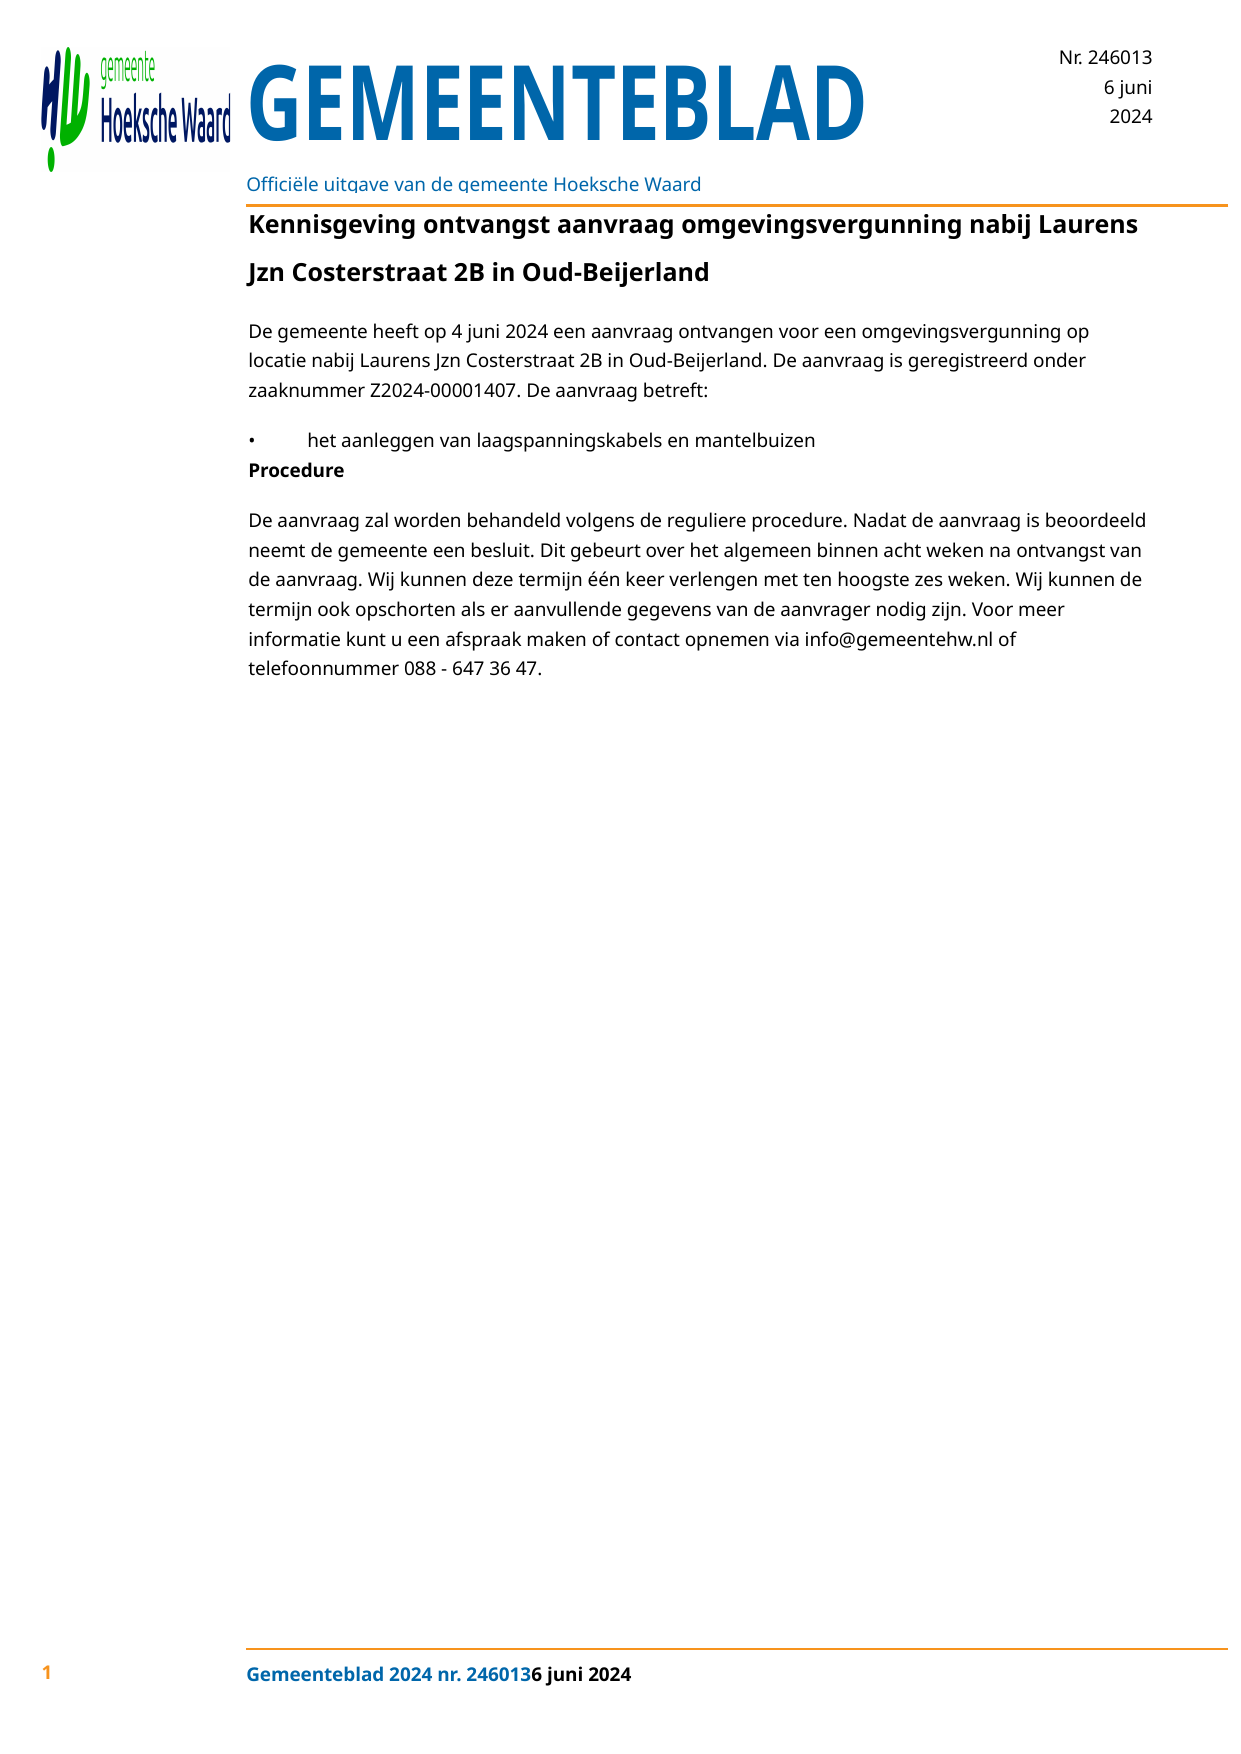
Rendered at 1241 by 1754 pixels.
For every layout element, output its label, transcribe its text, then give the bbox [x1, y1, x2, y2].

list het aanleggen van laagspanningskabels en mantelbuizen [248, 427, 1152, 453]
text Procedure [248, 457, 1152, 483]
text Kennisgeving ontvangst aanvraag omgevingsvergunning nabij Laurens Jzn Costerstraat 2B in Oud-Beijerland [248, 207, 1152, 288]
text De aanvraag zal worden behandeld volgens de reguliere procedure. Nadat de aanvraag is beoordeeld neemt de gemeente een besluit. Dit gebeurt over het algemeen binnen acht weken na ontvangst van de aanvraag. Wij kunnen deze termijn één keer verlengen met ten hoogste zes weken. Wij kunnen de termijn ook opschorten als er aanvullende gegevens van de aanvrager nodig zijn. Voor meer informatie kunt u een afspraak maken of contact opnemen via info@gemeentehw.nl of telefoonnummer 088 - 647 36 47. [248, 507, 1152, 681]
picture [41, 47, 231, 172]
text De gemeente heeft op 4 juni 2024 een aanvraag ontvangen voor een omgevingsvergunning op locatie nabij Laurens Jzn Costerstraat 2B in Oud-Beijerland. De aanvraag is geregistreerd onder zaaknummer Z2024-00001407. De aanvraag betreft: [248, 318, 1152, 403]
